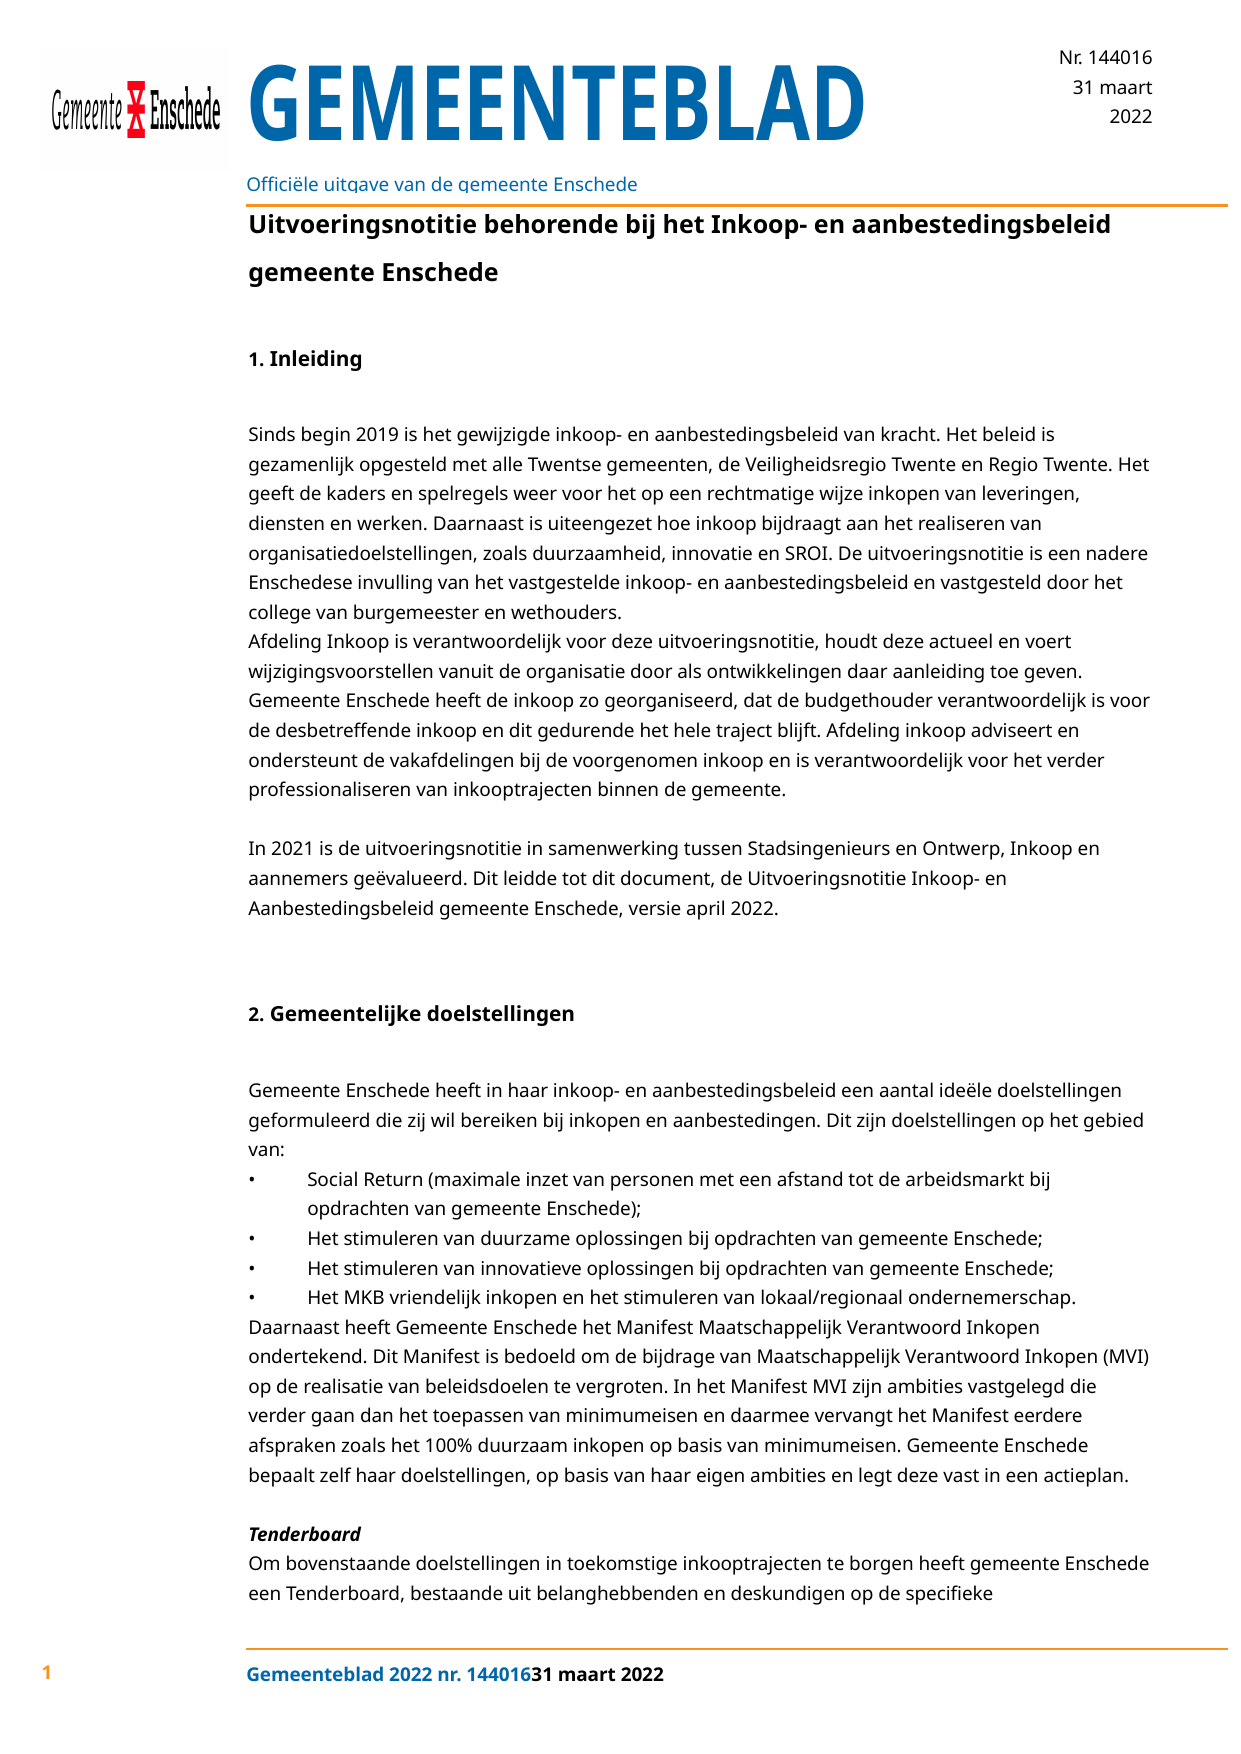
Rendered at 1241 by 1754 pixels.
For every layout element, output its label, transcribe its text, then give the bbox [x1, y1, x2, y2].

list Social Return (maximale inzet van personen met een afstand tot de arbeidsmarkt bij opdrachten van gemeente Enschede); [248, 1166, 1152, 1221]
text Uitvoeringsnotitie behorende bij het Inkoop- en aanbestedingsbeleid gemeente Enschede [248, 207, 1152, 288]
text In 2021 is de uitvoeringsnotitie in samenwerking tussen Stadsingenieurs en Ontwerp, Inkoop en aannemers geëvalueerd. Dit leidde tot dit document, de Uitvoeringsnotitie Inkoop- en Aanbestedingsbeleid gemeente Enschede, versie april 2022. [248, 836, 1152, 920]
text 2. Gemeentelijke doelstellingen [248, 999, 1152, 1028]
text Afdeling Inkoop is verantwoordelijk voor deze uitvoeringsnotitie, houdt deze actueel en voert wijzigingsvoorstellen vanuit de organisatie door als ontwikkelingen daar aanleiding toe geven. Gemeente Enschede heeft de inkoop zo georganiseerd, dat de budgethouder verantwoordelijk is voor de desbetreffende inkoop en dit gedurende het hele traject blijft. Afdeling inkoop adviseert en ondersteunt de vakafdelingen bij de voorgenomen inkoop en is verantwoordelijk voor het verder professionaliseren van inkooptrajecten binnen de gemeente. [248, 628, 1152, 802]
text Tenderboard [248, 1521, 1152, 1547]
text 1. Inleiding [248, 344, 1152, 372]
text Om bovenstaande doelstellingen in toekomstige inkooptrajecten te borgen heeft gemeente Enschede een Tenderboard, bestaande uit belanghebbenden en deskundigen op de specifieke [248, 1551, 1152, 1606]
picture [41, 47, 231, 172]
list Het MKB vriendelijk inkopen en het stimuleren van lokaal/regionaal ondernemerschap. [248, 1284, 1152, 1310]
list Het stimuleren van innovatieve oplossingen bij opdrachten van gemeente Enschede; [248, 1255, 1152, 1280]
text Daarnaast heeft Gemeente Enschede het Manifest Maatschappelijk Verantwoord Inkopen ondertekend. Dit Manifest is bedoeld om de bijdrage van Maatschappelijk Verantwoord Inkopen (MVI) op de realisatie van beleidsdoelen te vergroten. In het Manifest MVI zijn ambities vastgelegd die verder gaan dan het toepassen van minimumeisen en daarmee vervangt het Manifest eerdere afspraken zoals het 100% duurzaam inkopen op basis van minimumeisen. Gemeente Enschede bepaalt zelf haar doelstellingen, op basis van haar eigen ambities en legt deze vast in een actieplan. [248, 1314, 1152, 1487]
list Het stimuleren van duurzame oplossingen bij opdrachten van gemeente Enschede; [248, 1225, 1152, 1251]
text Gemeente Enschede heeft in haar inkoop- en aanbestedingsbeleid een aantal ideële doelstellingen geformuleerd die zij wil bereiken bij inkopen en aanbestedingen. Dit zijn doelstellingen op het gebied van: [248, 1077, 1152, 1162]
text Sinds begin 2019 is het gewijzigde inkoop- en aanbestedingsbeleid van kracht. Het beleid is gezamenlijk opgesteld met alle Twentse gemeenten, de Veiligheidsregio Twente en Regio Twente. Het geeft de kaders en spelregels weer voor het op een rechtmatige wijze inkopen van leveringen, diensten en werken. Daarnaast is uiteengezet hoe inkoop bijdraagt aan het realiseren van organisatiedoelstellingen, zoals duurzaamheid, innovatie en SROI. De uitvoeringsnotitie is een nadere Enschedese invulling van het vastgestelde inkoop- en aanbestedingsbeleid en vastgesteld door het college van burgemeester en wethouders. [248, 421, 1152, 624]
